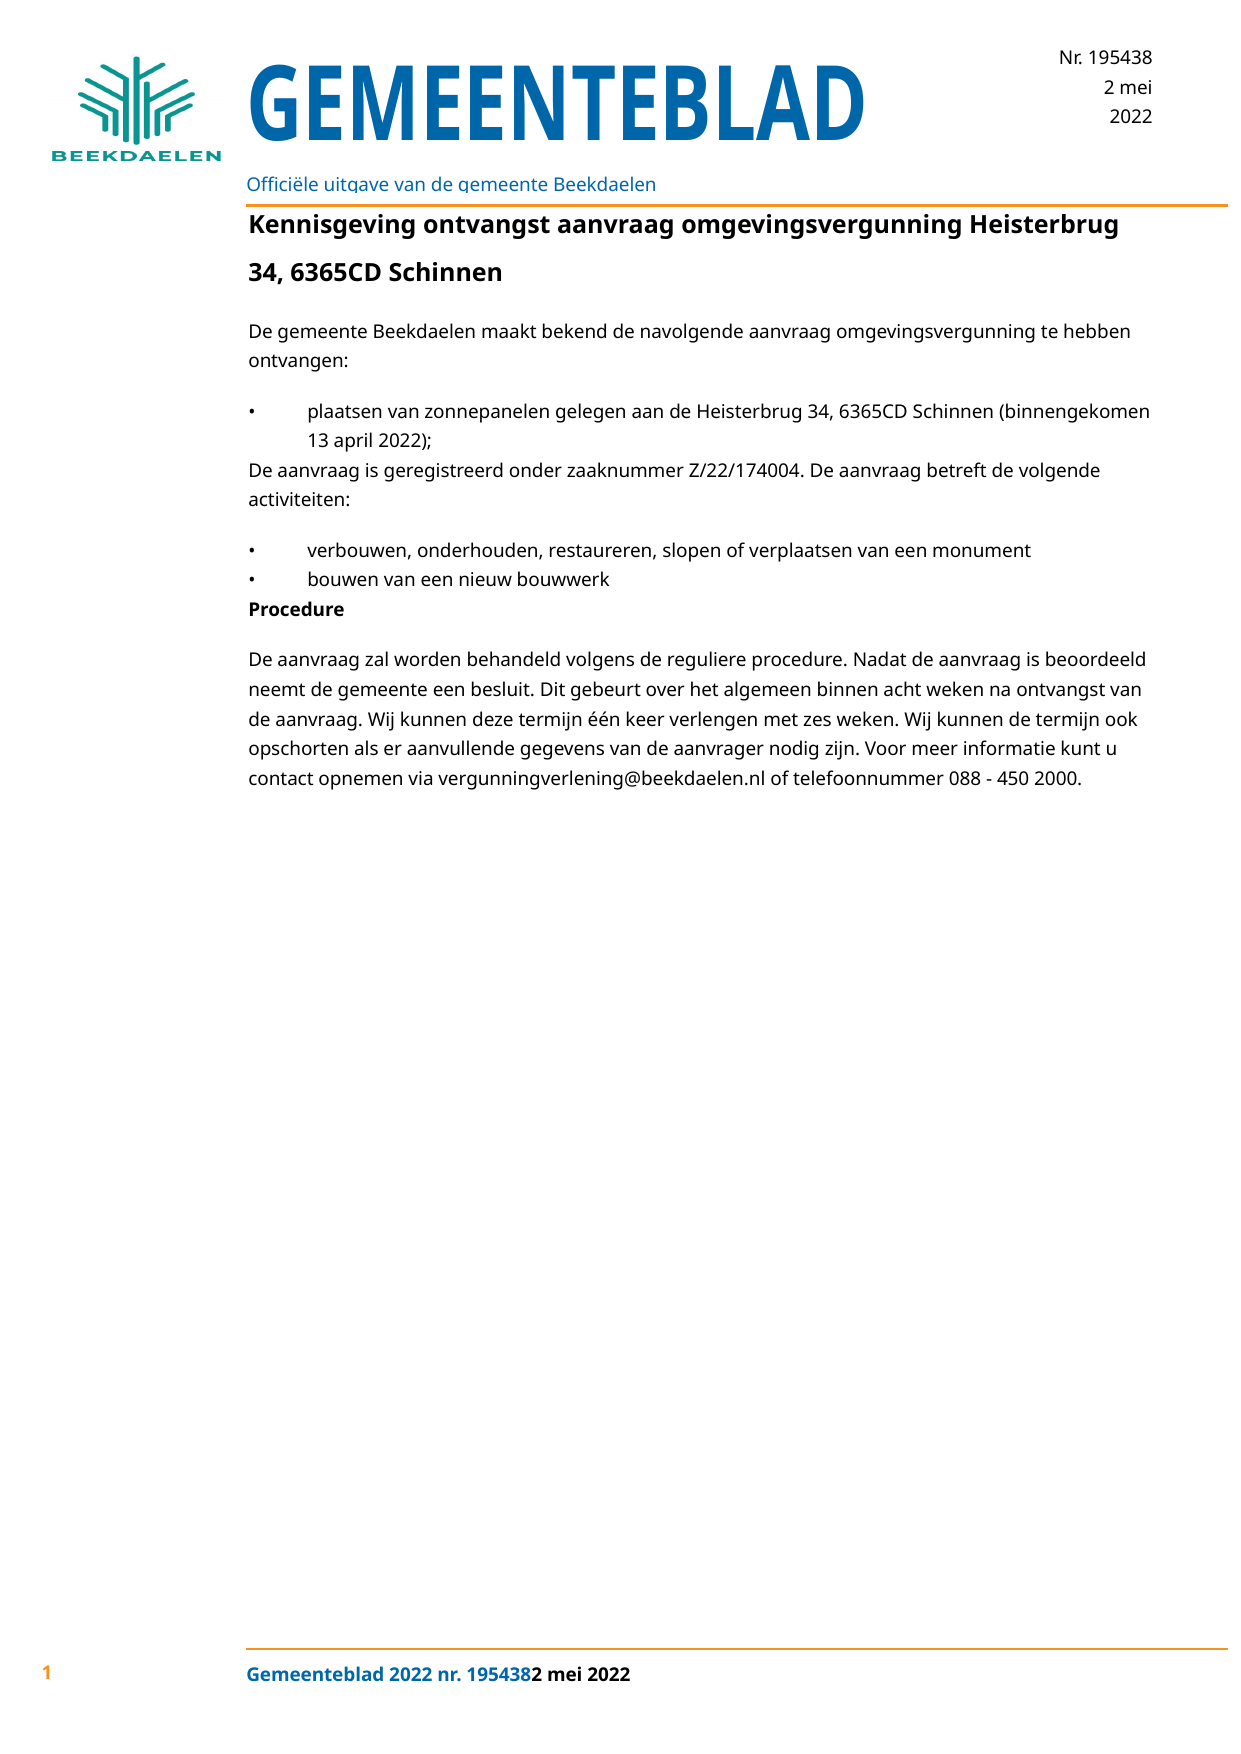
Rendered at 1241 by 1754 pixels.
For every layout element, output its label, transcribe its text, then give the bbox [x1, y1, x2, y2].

text De aanvraag zal worden behandeld volgens de reguliere procedure. Nadat de aanvraag is beoordeeld neemt de gemeente een besluit. Dit gebeurt over het algemeen binnen acht weken na ontvangst van de aanvraag. Wij kunnen deze termijn één keer verlengen met zes weken. Wij kunnen de termijn ook opschorten als er aanvullende gegevens van de aanvrager nodig zijn. Voor meer informatie kunt u contact opnemen via vergunningverlening@beekdaelen.nl of telefoonnummer 088 - 450 2000. [248, 647, 1152, 791]
list plaatsen van zonnepanelen gelegen aan de Heisterbrug 34, 6365CD Schinnen (binnengekomen 13 april 2022); [248, 398, 1152, 453]
list bouwen van een nieuw bouwwerk [248, 567, 1152, 592]
text De aanvraag is geregistreerd onder zaaknummer Z/22/174004. De aanvraag betreft de volgende activiteiten: [248, 457, 1152, 512]
text Kennisgeving ontvangst aanvraag omgevingsvergunning Heisterbrug 34, 6365CD Schinnen [248, 207, 1152, 288]
text Procedure [248, 596, 1152, 622]
list verbouwen, onderhouden, restaureren, slopen of verplaatsen van een monument [248, 537, 1152, 563]
picture [41, 47, 231, 172]
text De gemeente Beekdaelen maakt bekend de navolgende aanvraag omgevingsvergunning te hebben ontvangen: [248, 318, 1152, 373]
